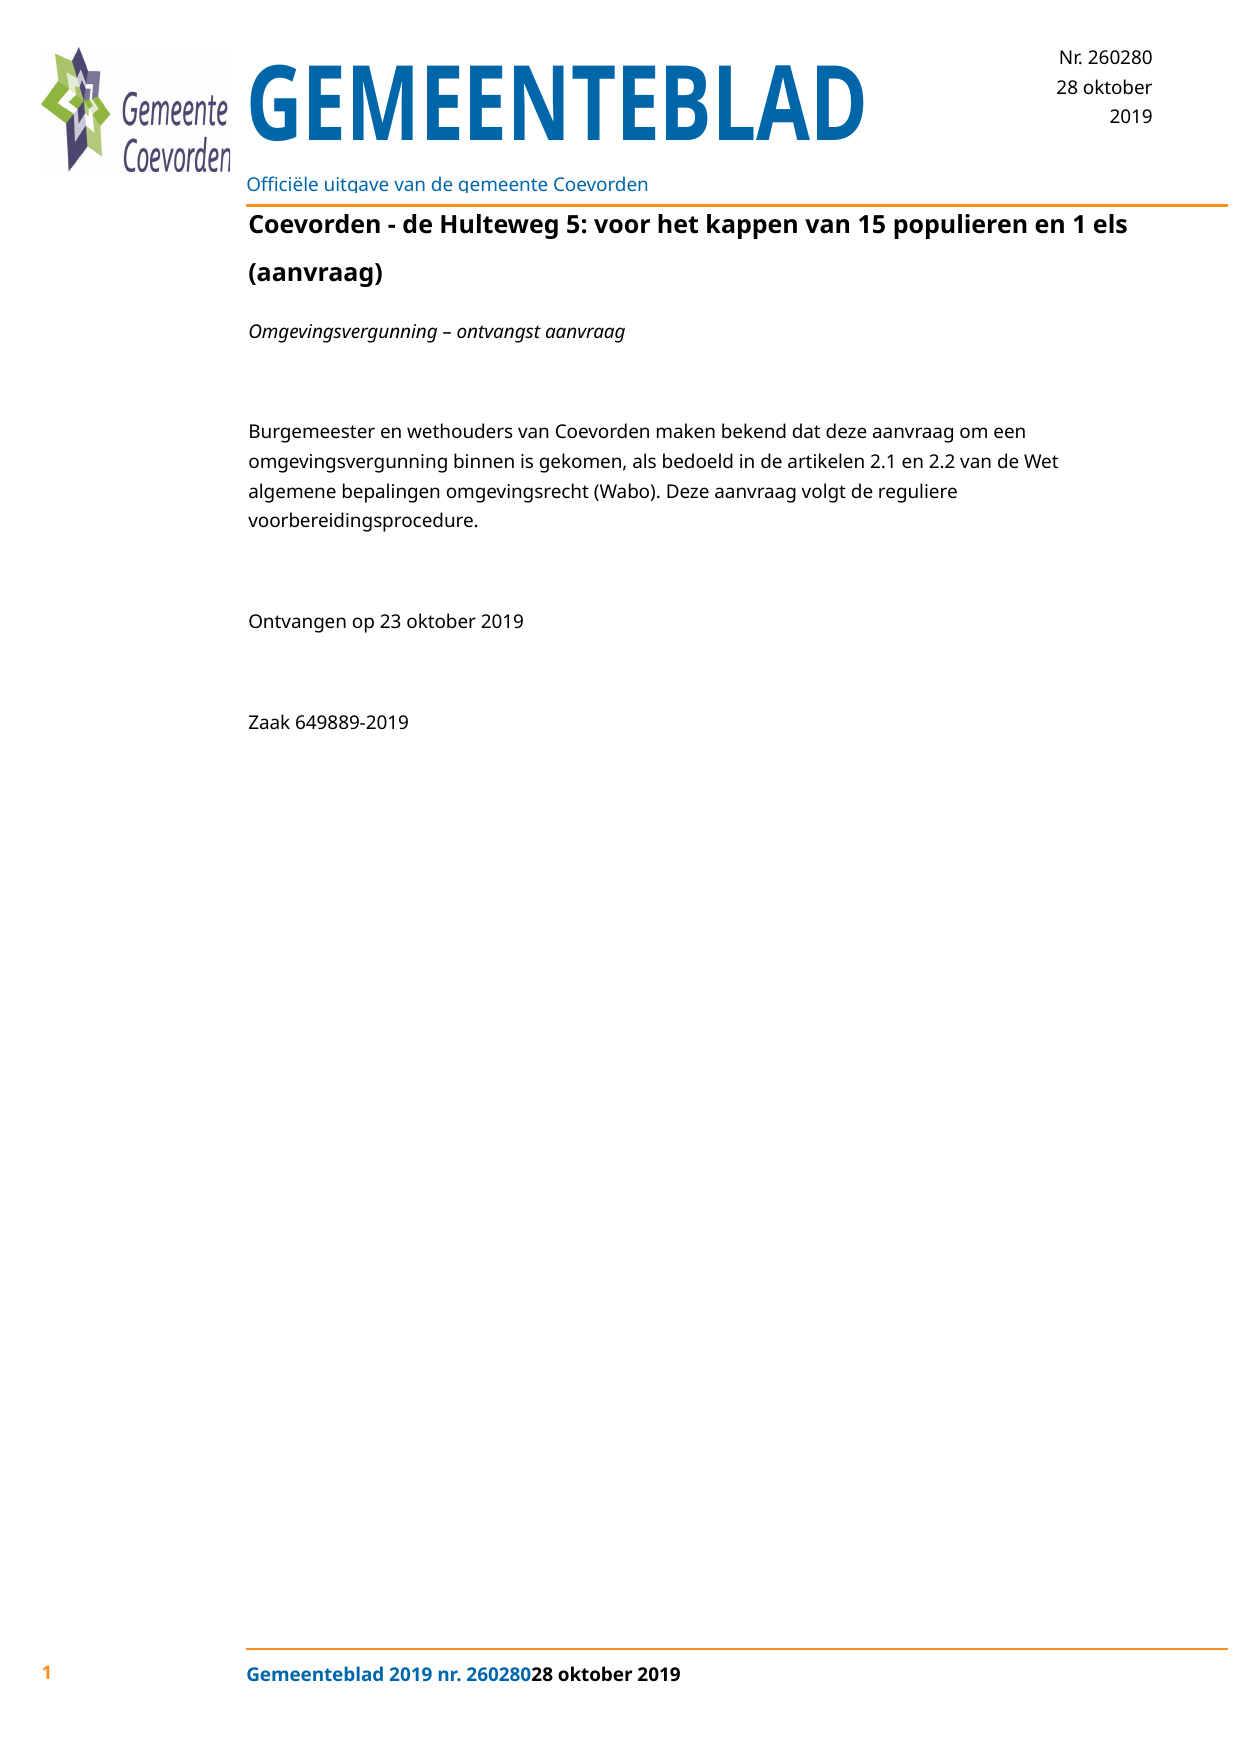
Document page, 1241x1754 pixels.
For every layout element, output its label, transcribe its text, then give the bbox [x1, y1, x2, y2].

text Ontvangen op 23 oktober 2019 [248, 608, 1152, 634]
picture [41, 47, 231, 172]
text Coevorden - de Hulteweg 5: voor het kappen van 15 populieren en 1 els (aanvraag) [248, 207, 1152, 288]
text Omgevingsvergunning – ontvangst aanvraag [248, 318, 1152, 344]
text Zaak 649889-2019 [248, 709, 1152, 735]
text Burgemeester en wethouders van Coevorden maken bekend dat deze aanvraag om een omgevingsvergunning binnen is gekomen, als bedoeld in de artikelen 2.1 en 2.2 van de Wet algemene bepalingen omgevingsrecht (Wabo). Deze aanvraag volgt de reguliere voorbereidingsprocedure. [248, 419, 1152, 533]
